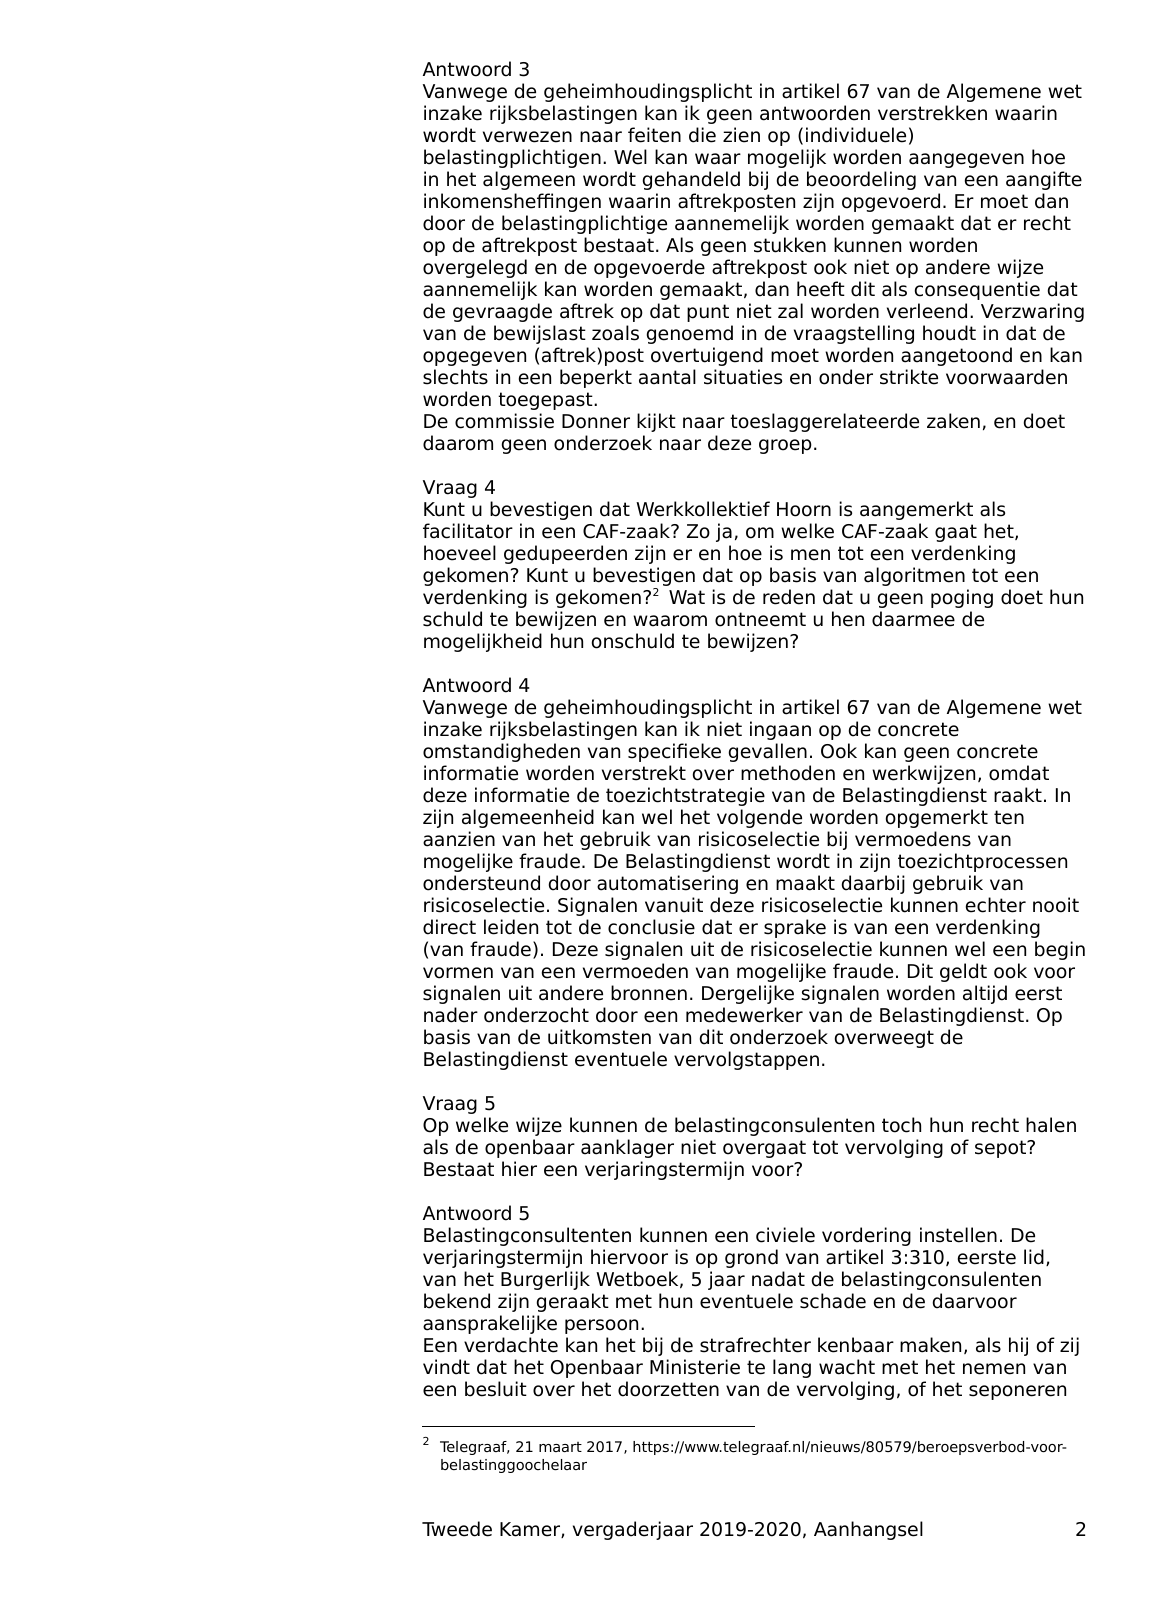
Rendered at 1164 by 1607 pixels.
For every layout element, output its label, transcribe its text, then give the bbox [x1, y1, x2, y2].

text De commissie Donner kijkt naar toeslaggerelateerde zaken, en doet daarom geen onderzoek naar deze groep. [422, 411, 1087, 455]
text Telegraaf, 21 maart 2017, https://www.telegraaf.nl/nieuws/80579/beroepsverbod-voor-belastinggoochelaar [422, 1435, 1087, 1474]
text Antwoord 3 [422, 59, 1087, 81]
text Kunt u bevestigen dat Werkkollektief Hoorn is aangemerkt als facilitator in een CAF-zaak? Zo ja, om welke CAF-zaak gaat het, hoeveel gedupeerden zijn er en hoe is men tot een verdenking gekomen? Kunt u bevestigen dat op basis van algoritmen tot een verdenking is gekomen? Wat is de reden dat u geen poging doet hun schuld te bewijzen en waarom ontneemt u hen daarmee de mogelijkheid hun onschuld te bewijzen? [422, 499, 1087, 653]
text Antwoord 5 [422, 1203, 1087, 1225]
text Vraag 5 [422, 1093, 1087, 1115]
text Belastingconsultenten kunnen een civiele vordering instellen. De verjaringstermijn hiervoor is op grond van artikel 3:310, eerste lid, van het Burgerlijk Wetboek, 5 jaar nadat de belastingconsulenten bekend zijn geraakt met hun eventuele schade en de daarvoor aansprakelijke persoon. [422, 1225, 1087, 1335]
text Vraag 4 [422, 477, 1087, 499]
text Vanwege de geheimhoudingsplicht in artikel 67 van de Algemene wet inzake rijksbelastingen kan ik niet ingaan op de concrete omstandigheden van specifieke gevallen. Ook kan geen concrete informatie worden verstrekt over methoden en werkwijzen, omdat deze informatie de toezichtstrategie van de Belastingdienst raakt. In zijn algemeenheid kan wel het volgende worden opgemerkt ten aanzien van het gebruik van risicoselectie bij vermoedens van mogelijke fraude. De Belastingdienst wordt in zijn toezichtprocessen ondersteund door automatisering en maakt daarbij gebruik van risicoselectie. Signalen vanuit deze risicoselectie kunnen echter nooit direct leiden tot de conclusie dat er sprake is van een verdenking (van fraude). Deze signalen uit de risicoselectie kunnen wel een begin vormen van een vermoeden van mogelijke fraude. Dit geldt ook voor signalen uit andere bronnen. Dergelijke signalen worden altijd eerst nader onderzocht door een medewerker van de Belastingdienst. Op basis van de uitkomsten van dit onderzoek overweegt de Belastingdienst eventuele vervolgstappen. [422, 697, 1087, 1071]
text Een verdachte kan het bij de strafrechter kenbaar maken, als hij of zij vindt dat het Openbaar Ministerie te lang wacht met het nemen van een besluit over het doorzetten van de vervolging, of het seponeren [422, 1335, 1087, 1401]
text Vanwege de geheimhoudingsplicht in artikel 67 van de Algemene wet inzake rijksbelastingen kan ik geen antwoorden verstrekken waarin wordt verwezen naar feiten die zien op (individuele) belastingplichtigen. Wel kan waar mogelijk worden aangegeven hoe in het algemeen wordt gehandeld bij de beoordeling van een aangifte inkomensheffingen waarin aftrekposten zijn opgevoerd. Er moet dan door de belastingplichtige aannemelijk worden gemaakt dat er recht op de aftrekpost bestaat. Als geen stukken kunnen worden overgelegd en de opgevoerde aftrekpost ook niet op andere wijze aannemelijk kan worden gemaakt, dan heeft dit als consequentie dat de gevraagde aftrek op dat punt niet zal worden verleend. Verzwaring van de bewijslast zoals genoemd in de vraagstelling houdt in dat de opgegeven (aftrek)post overtuigend moet worden aangetoond en kan slechts in een beperkt aantal situaties en onder strikte voorwaarden worden toegepast. [422, 81, 1087, 411]
text Antwoord 4 [422, 675, 1087, 697]
text Op welke wijze kunnen de belastingconsulenten toch hun recht halen als de openbaar aanklager niet overgaat tot vervolging of sepot? Bestaat hier een verjaringstermijn voor? [422, 1115, 1087, 1181]
